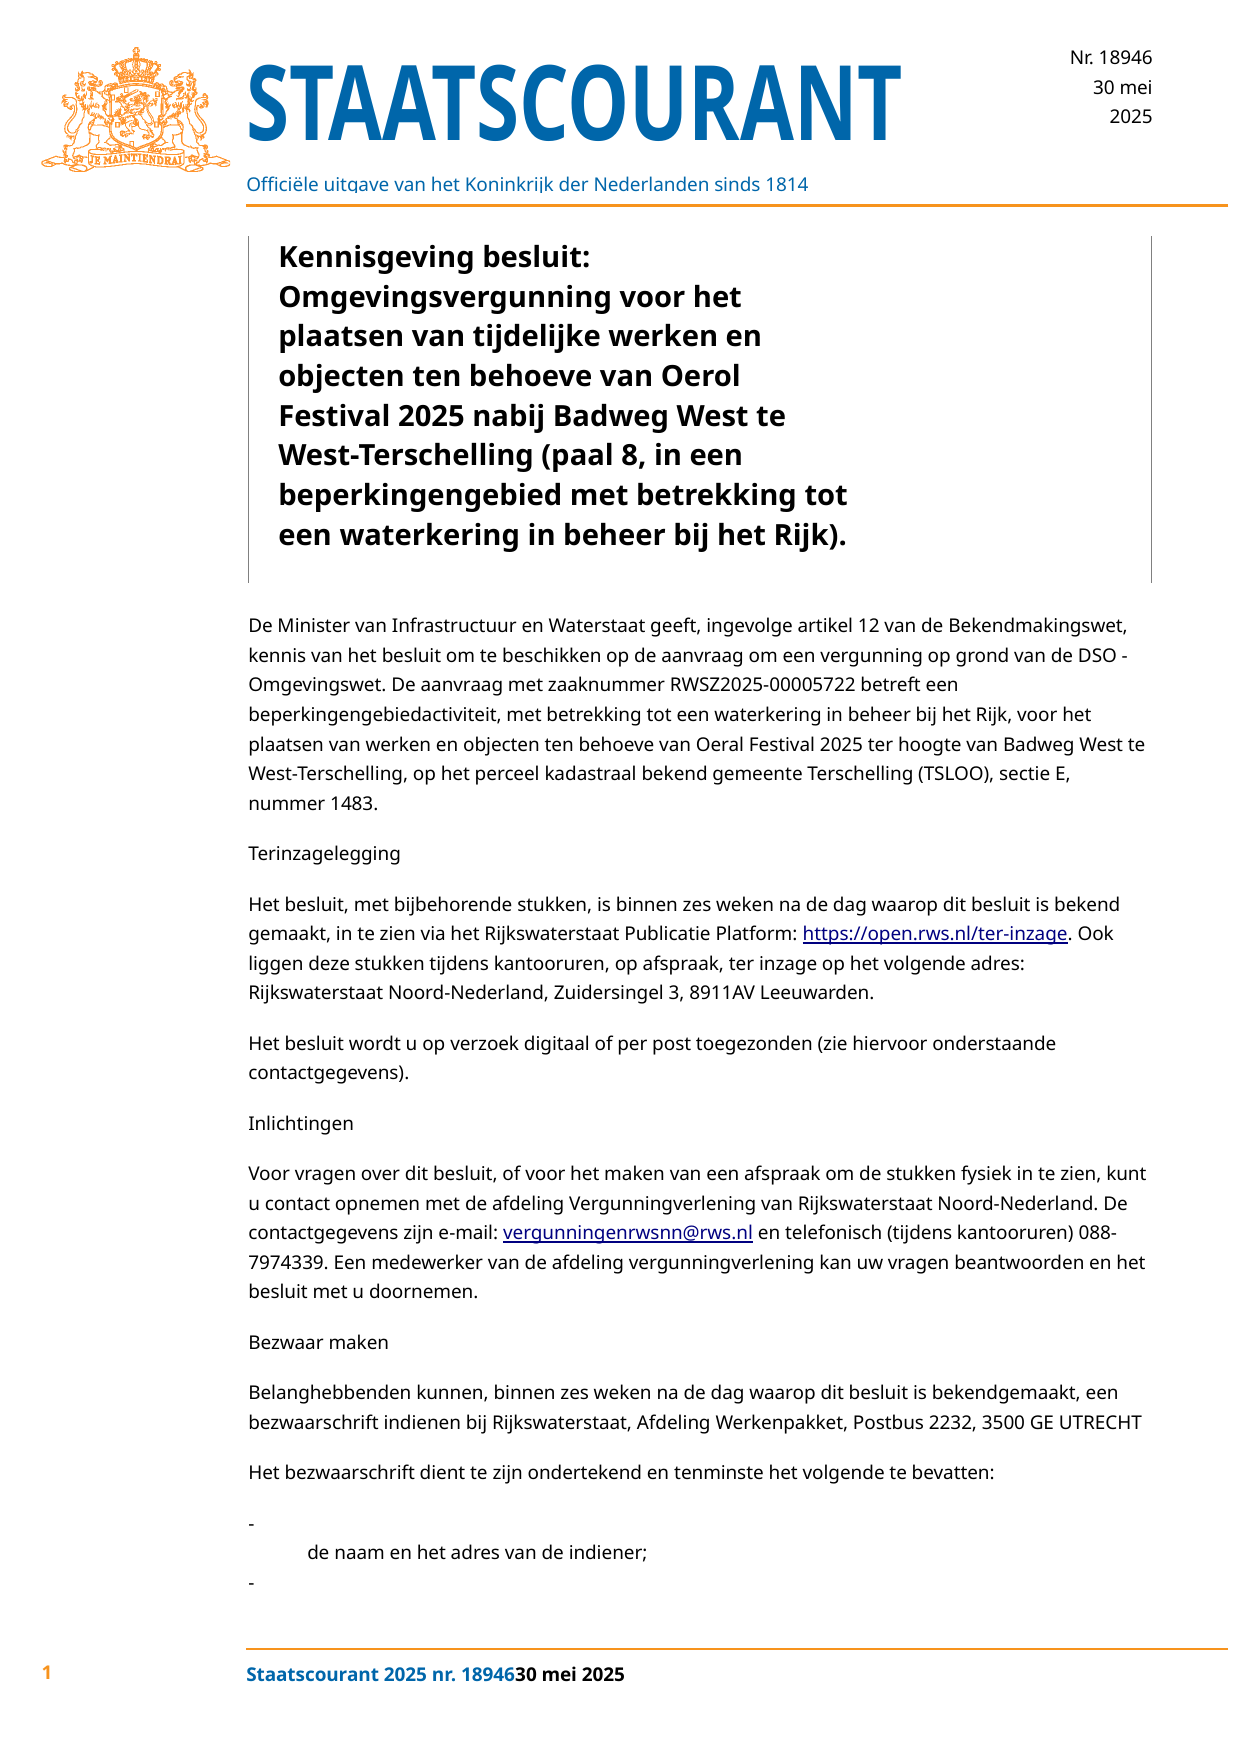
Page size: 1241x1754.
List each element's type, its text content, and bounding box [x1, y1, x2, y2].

list de naam en het adres van de indiener; [248, 1539, 1152, 1565]
text Bezwaar maken [248, 1329, 1152, 1355]
table_header [850, 236, 912, 413]
text Voor vragen over dit besluit, of voor het maken van een afspraak om de stukken fysiek in te zien, kunt u contact opnemen met de afdeling Vergunningverlening van Rijkswaterstaat Noord-Nederland. De contactgegevens zijn e-mail: vergunningenrwsnn@rws.nl en telefonisch (tijdens kantooruren) 088-7974339. Een medewerker van de afdeling vergunningverlening kan uw vragen beantwoorden en het besluit met u doornemen. [248, 1160, 1152, 1304]
text Het bezwaarschrift dient te zijn ondertekend en tenminste het volgende te bevatten: [248, 1459, 1152, 1485]
text Belanghebbenden kunnen, binnen zes weken na de dag waarop dit besluit is bekendgemaakt, een bezwaarschrift indienen bij Rijkswaterstaat, Afdeling Werkenpakket, Postbus 2232, 3500 GE UTRECHT [248, 1379, 1152, 1435]
text Inlichtingen [248, 1110, 1152, 1136]
table_header [850, 414, 1151, 583]
picture [41, 47, 231, 172]
text Het besluit, met bijbehorende stukken, is binnen zes weken na de dag waarop dit besluit is bekend gemaakt, in te zien via het Rijkswaterstaat Publicatie Platform: https://open.rws.nl/ter-inzage. Ook liggen deze stukken tijdens kantooruren, op afspraak, ter inzage op het volgende adres: Rijkswaterstaat Noord-Nederland, Zuidersingel 3, 8911AV Leeuwarden. [248, 891, 1152, 1005]
text Terinzagelegging [248, 840, 1152, 866]
text Het besluit wordt u op verzoek digitaal of per post toegezonden (zie hiervoor onderstaande contactgegevens). [248, 1030, 1152, 1085]
picture [912, 236, 1090, 414]
table_header Kennisgeving besluit: Omgevingsvergunning voor het plaatsen van tijdelijke werken en objecten ten behoeve van Oerol Festival 2025 nabij Badweg West te West-Terschelling (paal 8, in een beperkingengebied met betrekking tot een waterkering in beheer bij het Rijk). [249, 236, 850, 583]
table_header [1090, 236, 1151, 413]
text De Minister van Infrastructuur en Waterstaat geeft, ingevolge artikel 12 van de Bekendmakingswet, kennis van het besluit om te beschikken op de aanvraag om een vergunning op grond van de DSO - Omgevingswet. De aanvraag met zaaknummer RWSZ2025-00005722 betreft een beperkingengebiedactiviteit, met betrekking tot een waterkering in beheer bij het Rijk, voor het plaatsen van werken en objecten ten behoeve van Oeral Festival 2025 ter hoogte van Badweg West te West-Terschelling, op het perceel kadastraal bekend gemeente Terschelling (TSLOO), sectie E, nummer 1483. [248, 612, 1152, 816]
